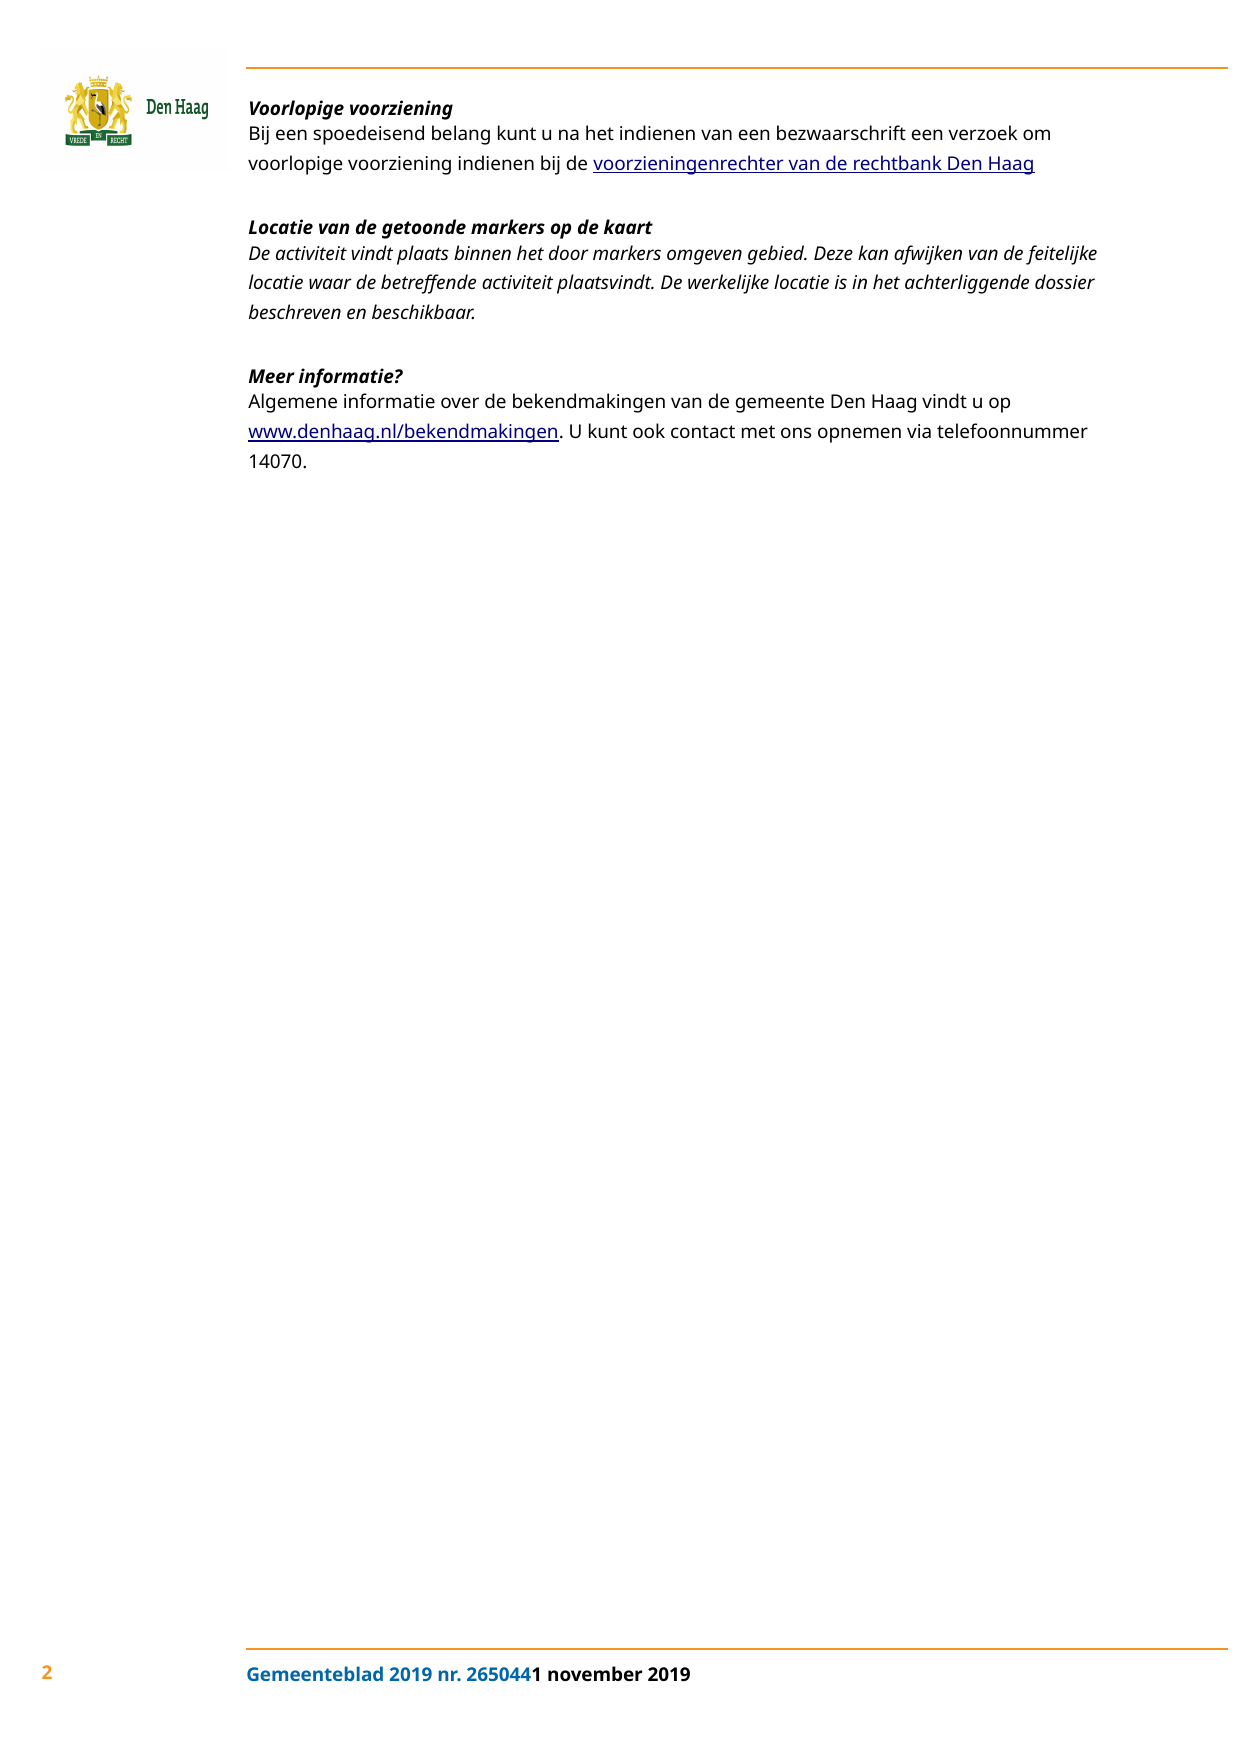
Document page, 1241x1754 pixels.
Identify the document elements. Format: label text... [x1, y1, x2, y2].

text Meer informatie? [248, 363, 1152, 389]
text Algemene informatie over de bekendmakingen van de gemeente Den Haag vindt u op www.denhaag.nl/bekendmakingen. U kunt ook contact met ons opnemen via telefoonnummer 14070. [248, 389, 1152, 473]
text Locatie van de getoonde markers op de kaart [248, 214, 1152, 240]
picture [41, 47, 231, 172]
text Voorlopige voorziening [248, 95, 1152, 121]
text Bij een spoedeisend belang kunt u na het indienen van een bezwaarschrift een verzoek om voorlopige voorziening indienen bij de voorzieningenrechter van de rechtbank Den Haag [248, 121, 1152, 176]
text De activiteit vindt plaats binnen het door markers omgeven gebied. Deze kan afwijken van de feitelijke locatie waar de betreffende activiteit plaatsvindt. De werkelijke locatie is in het achterliggende dossier beschreven en beschikbaar. [248, 240, 1152, 325]
